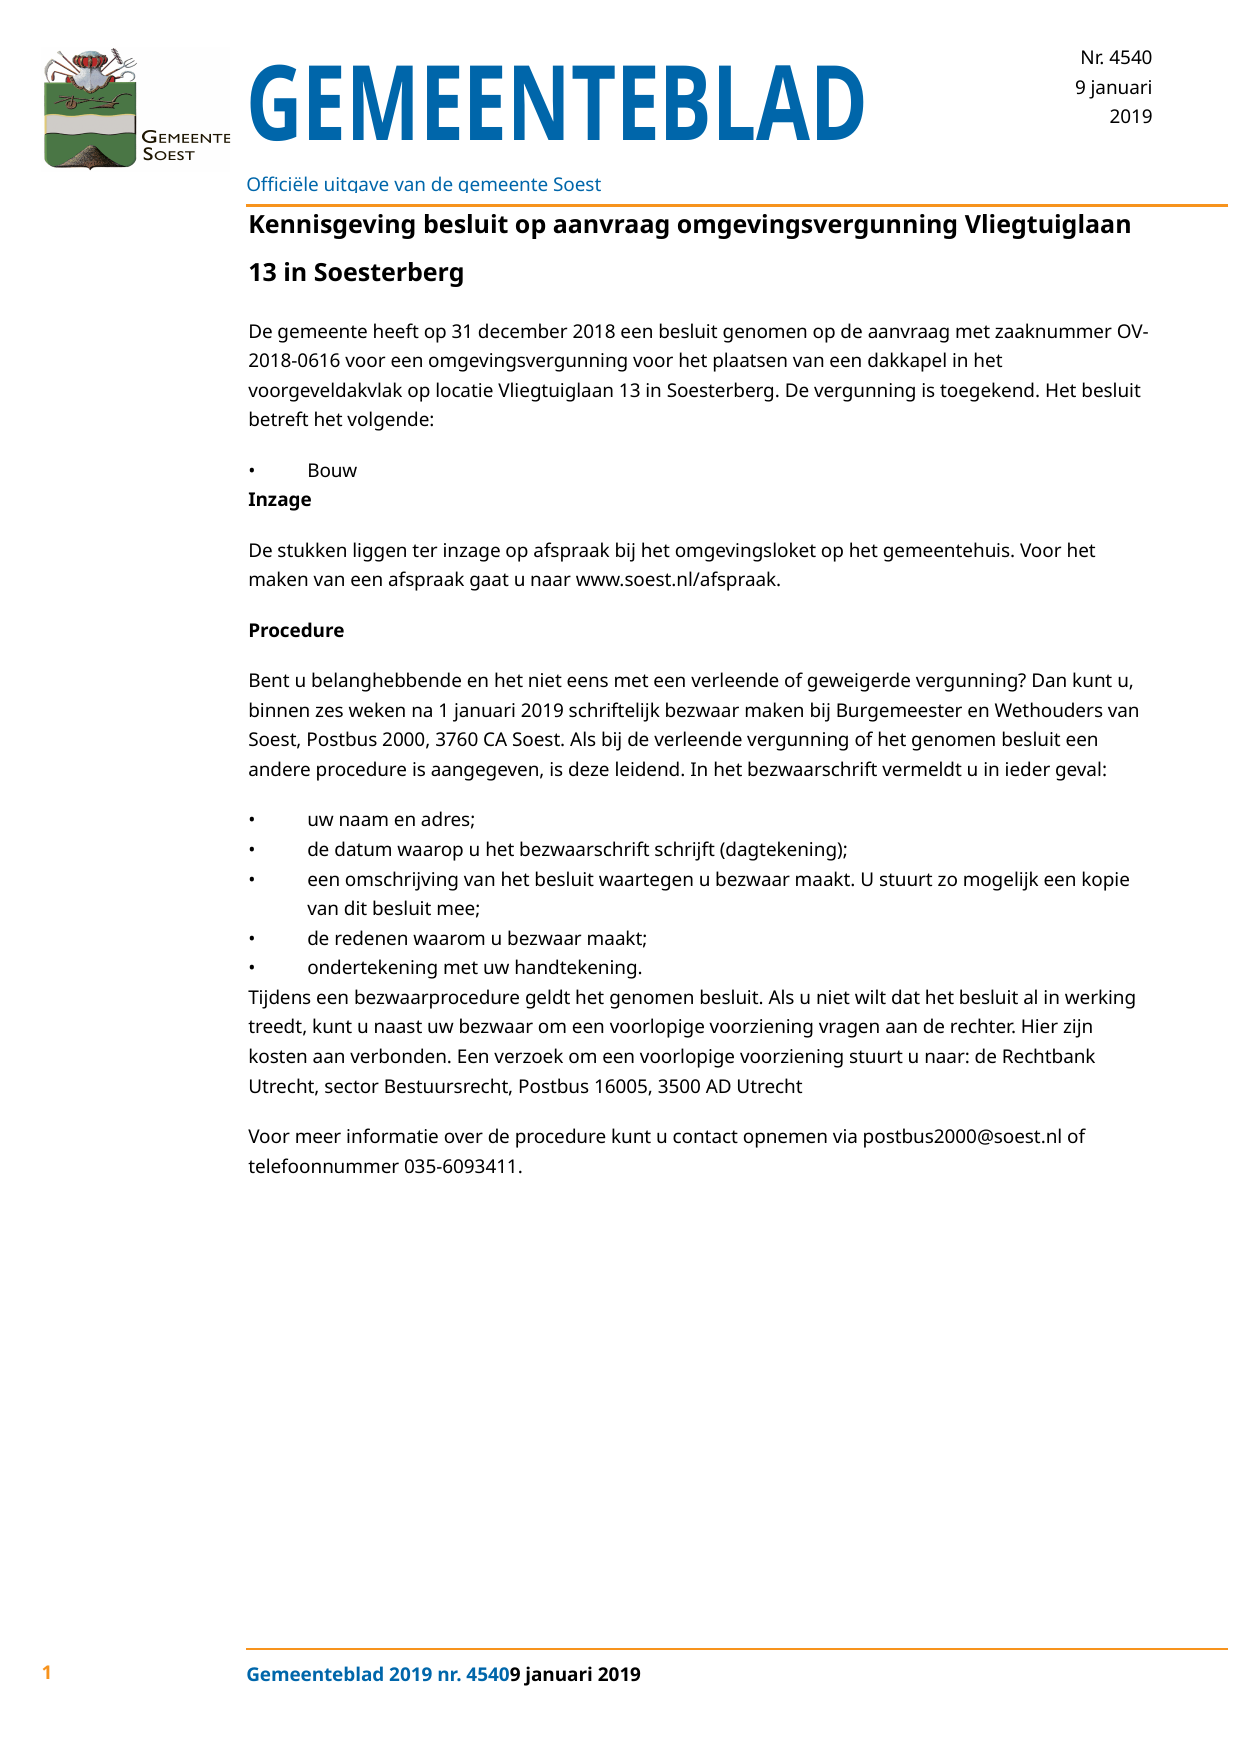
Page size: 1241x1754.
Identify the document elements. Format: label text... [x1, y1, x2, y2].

text De gemeente heeft op 31 december 2018 een besluit genomen op de aanvraag met zaaknummer OV-2018-0616 voor een omgevingsvergunning voor het plaatsen van een dakkapel in het voorgeveldakvlak op locatie Vliegtuiglaan 13 in Soesterberg. De vergunning is toegekend. Het besluit betreft het volgende: [248, 318, 1152, 432]
picture [41, 47, 231, 172]
text Voor meer informatie over de procedure kunt u contact opnemen via postbus2000@soest.nl of telefoonnummer 035-6093411. [248, 1123, 1152, 1179]
list ondertekening met uw handtekening. [248, 954, 1152, 980]
text Procedure [248, 617, 1152, 643]
list de redenen waarom u bezwaar maakt; [248, 925, 1152, 951]
text Inzage [248, 487, 1152, 512]
text De stukken liggen ter inzage op afspraak bij het omgevingsloket op het gemeentehuis. Voor het maken van een afspraak gaat u naar www.soest.nl/afspraak. [248, 537, 1152, 592]
list uw naam en adres; [248, 807, 1152, 832]
list een omschrijving van het besluit waartegen u bezwaar maakt. U stuurt zo mogelijk een kopie van dit besluit mee; [248, 866, 1152, 921]
list de datum waarop u het bezwaarschrift schrijft (dagtekening); [248, 836, 1152, 862]
text Bent u belanghebbende en het niet eens met een verleende of geweigerde vergunning? Dan kunt u, binnen zes weken na 1 januari 2019 schriftelijk bezwaar maken bij Burgemeester en Wethouders van Soest, Postbus 2000, 3760 CA Soest. Als bij de verleende vergunning of het genomen besluit een andere procedure is aangegeven, is deze leidend. In het bezwaarschrift vermeldt u in ieder geval: [248, 667, 1152, 782]
text Tijdens een bezwaarprocedure geldt het genomen besluit. Als u niet wilt dat het besluit al in werking treedt, kunt u naast uw bezwaar om een voorlopige voorziening vragen aan de rechter. Hier zijn kosten aan verbonden. Een verzoek om een voorlopige voorziening stuurt u naar: de Rechtbank Utrecht, sector Bestuursrecht, Postbus 16005, 3500 AD Utrecht [248, 984, 1152, 1099]
list Bouw [248, 457, 1152, 483]
text Kennisgeving besluit op aanvraag omgevingsvergunning Vliegtuiglaan 13 in Soesterberg [248, 207, 1152, 288]
